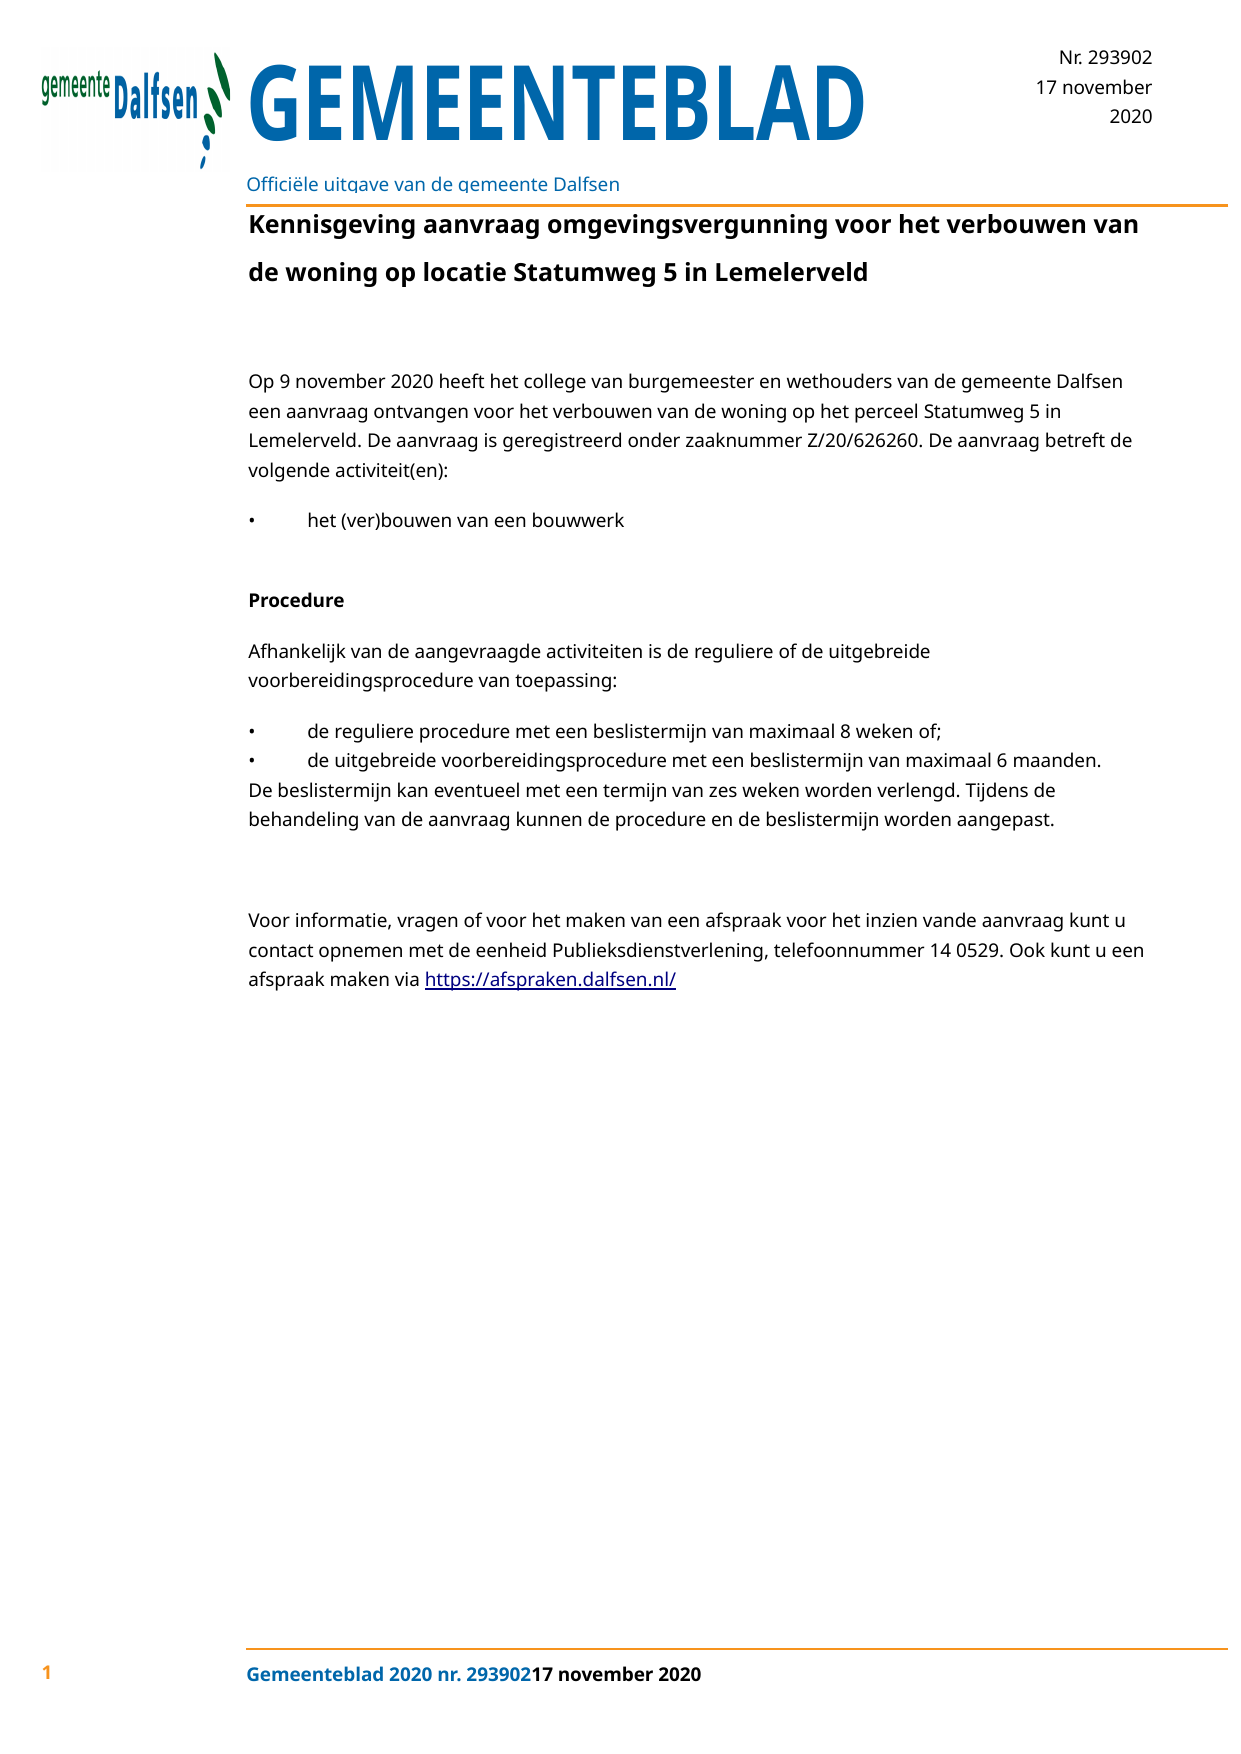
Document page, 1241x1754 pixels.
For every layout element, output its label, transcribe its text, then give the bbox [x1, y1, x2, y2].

text De beslistermijn kan eventueel met een termijn van zes weken worden verlengd. Tijdens de behandeling van de aanvraag kunnen de procedure en de beslistermijn worden aangepast. [248, 777, 1152, 832]
text Kennisgeving aanvraag omgevingsvergunning voor het verbouwen van de woning op locatie Statumweg 5 in Lemelerveld [248, 207, 1152, 288]
list het (ver)bouwen van een bouwwerk [248, 507, 1152, 533]
picture [41, 47, 231, 172]
list de reguliere procedure met een beslistermijn van maximaal 8 weken of; [248, 718, 1152, 744]
text Afhankelijk van de aangevraagde activiteiten is de reguliere of de uitgebreide voorbereidingsprocedure van toepassing: [248, 638, 1152, 693]
list de uitgebreide voorbereidingsprocedure met een beslistermijn van maximaal 6 maanden. [248, 747, 1152, 773]
text Voor informatie, vragen of voor het maken van een afspraak voor het inzien vande aanvraag kunt u contact opnemen met de eenheid Publieksdienstverlening, telefoonnummer 14 0529. Ook kunt u een afspraak maken via https://afspraken.dalfsen.nl/ [248, 907, 1152, 992]
text Op 9 november 2020 heeft het college van burgemeester en wethouders van de gemeente Dalfsen een aanvraag ontvangen voor het verbouwen van de woning op het perceel Statumweg 5 in Lemelerveld. De aanvraag is geregistreerd onder zaaknummer Z/20/626260. De aanvraag betreft de volgende activiteit(en): [248, 368, 1152, 483]
text Procedure [248, 587, 1152, 613]
